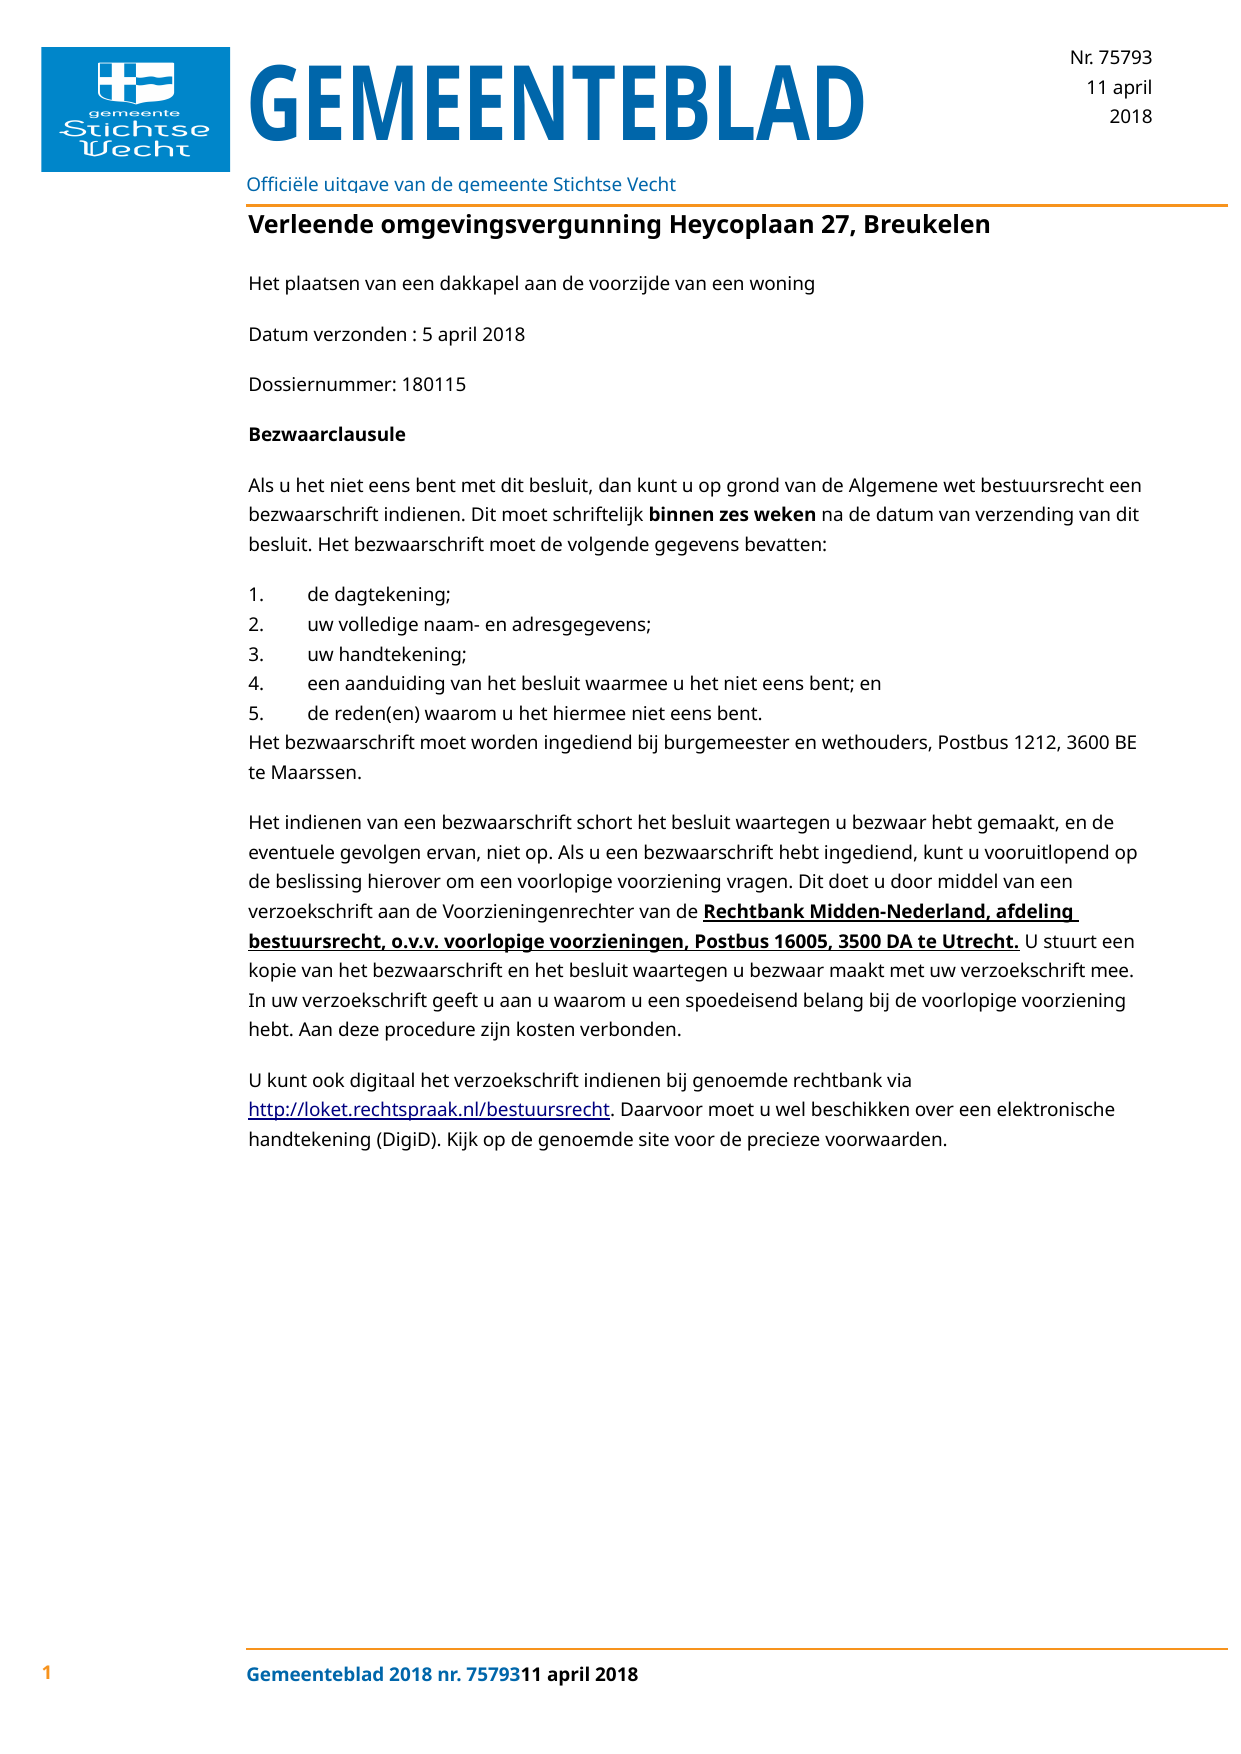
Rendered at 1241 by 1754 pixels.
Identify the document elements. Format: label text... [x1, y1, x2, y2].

text Datum verzonden : 5 april 2018 [248, 321, 1152, 346]
text Verleende omgevingsvergunning Heycoplaan 27, Breukelen [248, 207, 1152, 241]
text Bezwaarclausule [248, 422, 1152, 447]
text Dossiernummer: 180115 [248, 371, 1152, 397]
text Het plaatsen van een dakkapel aan de voorzijde van een woning [248, 270, 1152, 296]
list uw handtekening; [248, 641, 1152, 666]
list een aanduiding van het besluit waarmee u het niet eens bent; en [248, 670, 1152, 696]
text Het indienen van een bezwaarschrift schort het besluit waartegen u bezwaar hebt gemaakt, en de eventuele gevolgen ervan, niet op. Als u een bezwaarschrift hebt ingediend, kunt u vooruitlopend op de beslissing hierover om een voorlopige voorziening vragen. Dit doet u door middel van een verzoekschrift aan de Voorzieningenrechter van de Rechtbank Midden-Nederland, afdeling bestuursrecht, o.v.v. voorlopige voorzieningen, Postbus 16005, 3500 DA te Utrecht. U stuurt een kopie van het bezwaarschrift en het besluit waartegen u bezwaar maakt met uw verzoekschrift mee. In uw verzoekschrift geeft u aan u waarom u een spoedeisend belang bij de voorlopige voorziening hebt. Aan deze procedure zijn kosten verbonden. [248, 809, 1152, 1042]
picture [137, 63, 174, 103]
text Het bezwaarschrift moet worden ingediend bij burgemeester en wethouders, Postbus 1212, 3600 BE te Maarssen. [248, 729, 1152, 785]
text Als u het niet eens bent met dit besluit, dan kunt u op grond van de Algemene wet bestuursrecht een bezwaarschrift indienen. Dit moet schriftelijk binnen zes weken na de datum van verzending van dit besluit. Het bezwaarschrift moet de volgende gegevens bevatten: [248, 472, 1152, 557]
picture [99, 63, 135, 101]
text U kunt ook digitaal het verzoekschrift indienen bij genoemde rechtbank via http://loket.rechtspraak.nl/bestuursrecht. Daarvoor moet u wel beschikken over een elektronische handtekening (DigiD). Kijk op de genoemde site voor de precieze voorwaarden. [248, 1067, 1152, 1152]
list uw volledige naam- en adresgegevens; [248, 611, 1152, 637]
list de reden(en) waarom u het hiermee niet eens bent. [248, 700, 1152, 726]
list de dagtekening; [248, 582, 1152, 607]
